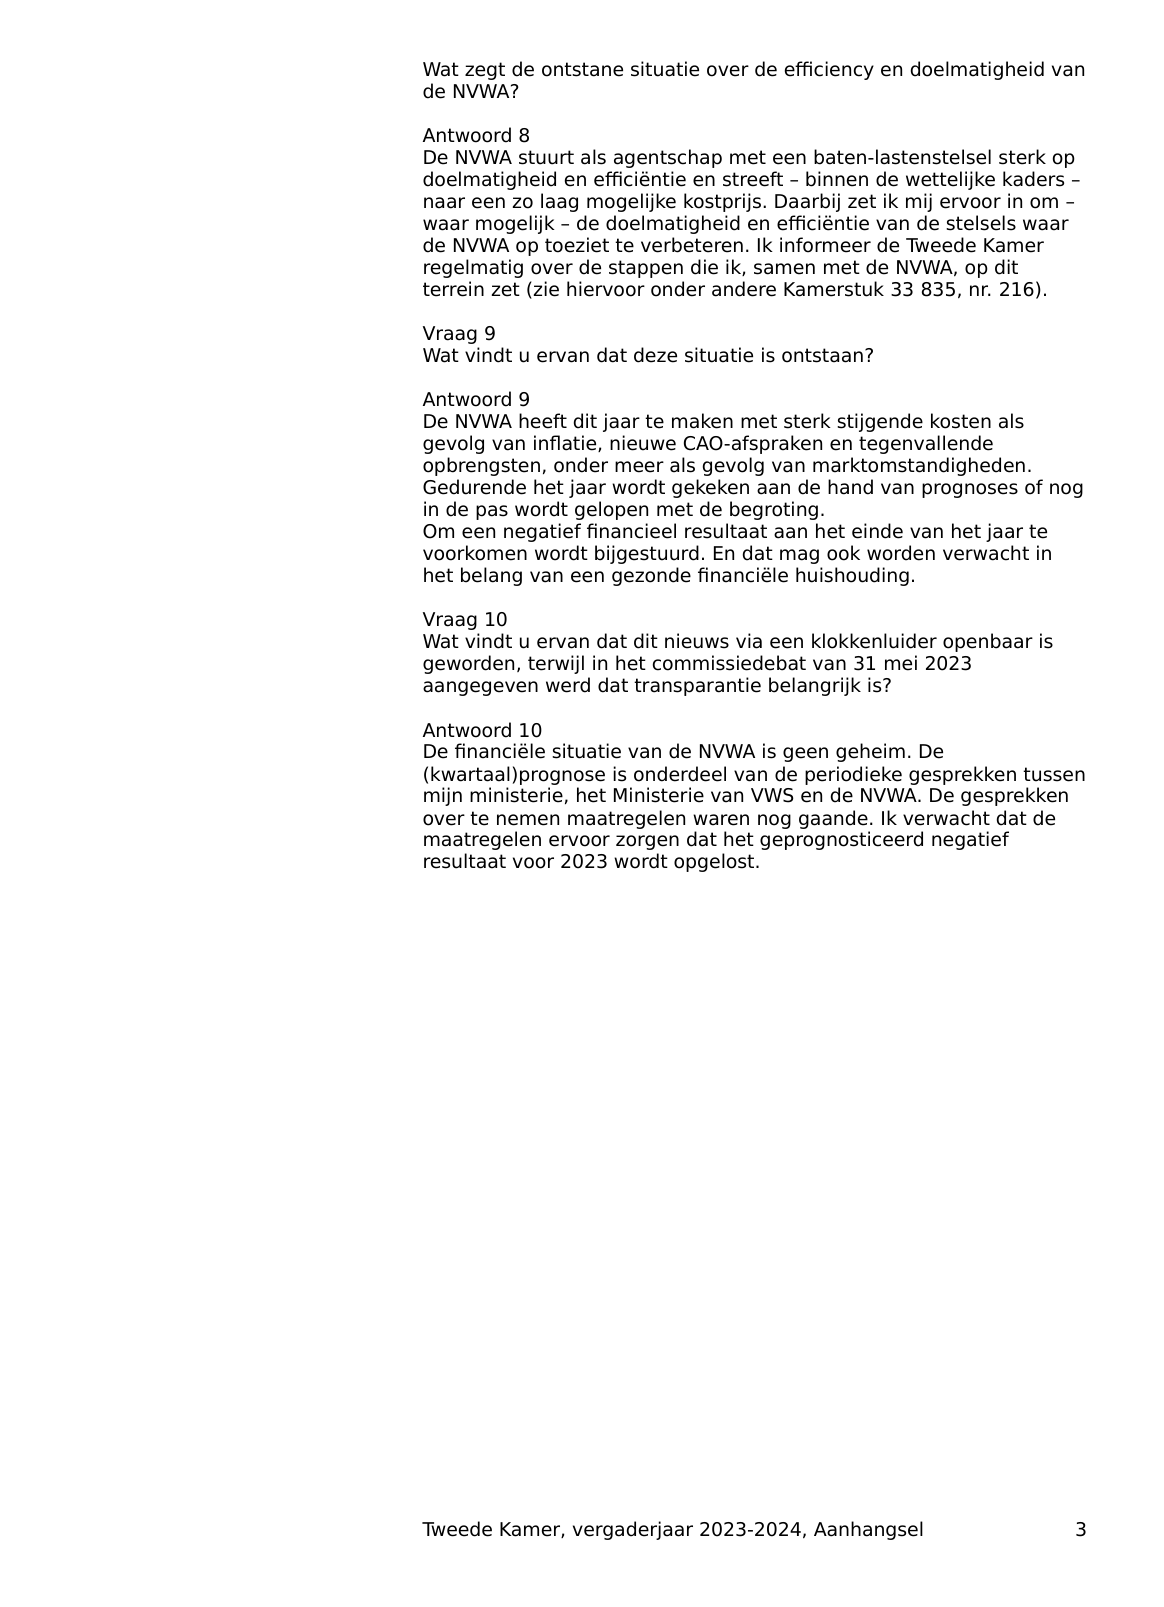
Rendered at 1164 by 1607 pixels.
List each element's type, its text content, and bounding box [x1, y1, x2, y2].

text De NVWA heeft dit jaar te maken met sterk stijgende kosten als gevolg van inflatie, nieuwe CAO-afspraken en tegenvallende opbrengsten, onder meer als gevolg van marktomstandigheden. Gedurende het jaar wordt gekeken aan de hand van prognoses of nog in de pas wordt gelopen met de begroting. [422, 411, 1087, 521]
text Antwoord 8 [422, 125, 1087, 147]
text Antwoord 10 [422, 719, 1087, 741]
text Wat vindt u ervan dat deze situatie is ontstaan? [422, 345, 1087, 367]
text Wat vindt u ervan dat dit nieuws via een klokkenluider openbaar is geworden, terwijl in het commissiedebat van 31 mei 2023 aangegeven werd dat transparantie belangrijk is? [422, 631, 1087, 697]
text Vraag 10 [422, 609, 1087, 631]
text De financiële situatie van de NVWA is geen geheim. De (kwartaal)prognose is onderdeel van de periodieke gesprekken tussen mijn ministerie, het Ministerie van VWS en de NVWA. De gesprekken over te nemen maatregelen waren nog gaande. Ik verwacht dat de maatregelen ervoor zorgen dat het geprognosticeerd negatief resultaat voor 2023 wordt opgelost. [422, 741, 1087, 873]
text Vraag 9 [422, 323, 1087, 345]
text De NVWA stuurt als agentschap met een baten-lastenstelsel sterk op doelmatigheid en efficiëntie en streeft – binnen de wettelijke kaders – naar een zo laag mogelijke kostprijs. Daarbij zet ik mij ervoor in om – waar mogelijk – de doelmatigheid en efficiëntie van de stelsels waar de NVWA op toeziet te verbeteren. Ik informeer de Tweede Kamer regelmatig over de stappen die ik, samen met de NVWA, op dit terrein zet (zie hiervoor onder andere Kamerstuk 33 835, nr. 216). [422, 147, 1087, 301]
text Om een negatief financieel resultaat aan het einde van het jaar te voorkomen wordt bijgestuurd. En dat mag ook worden verwacht in het belang van een gezonde financiële huishouding. [422, 521, 1087, 587]
text Antwoord 9 [422, 389, 1087, 411]
text Wat zegt de ontstane situatie over de efficiency en doelmatigheid van de NVWA? [422, 59, 1087, 103]
